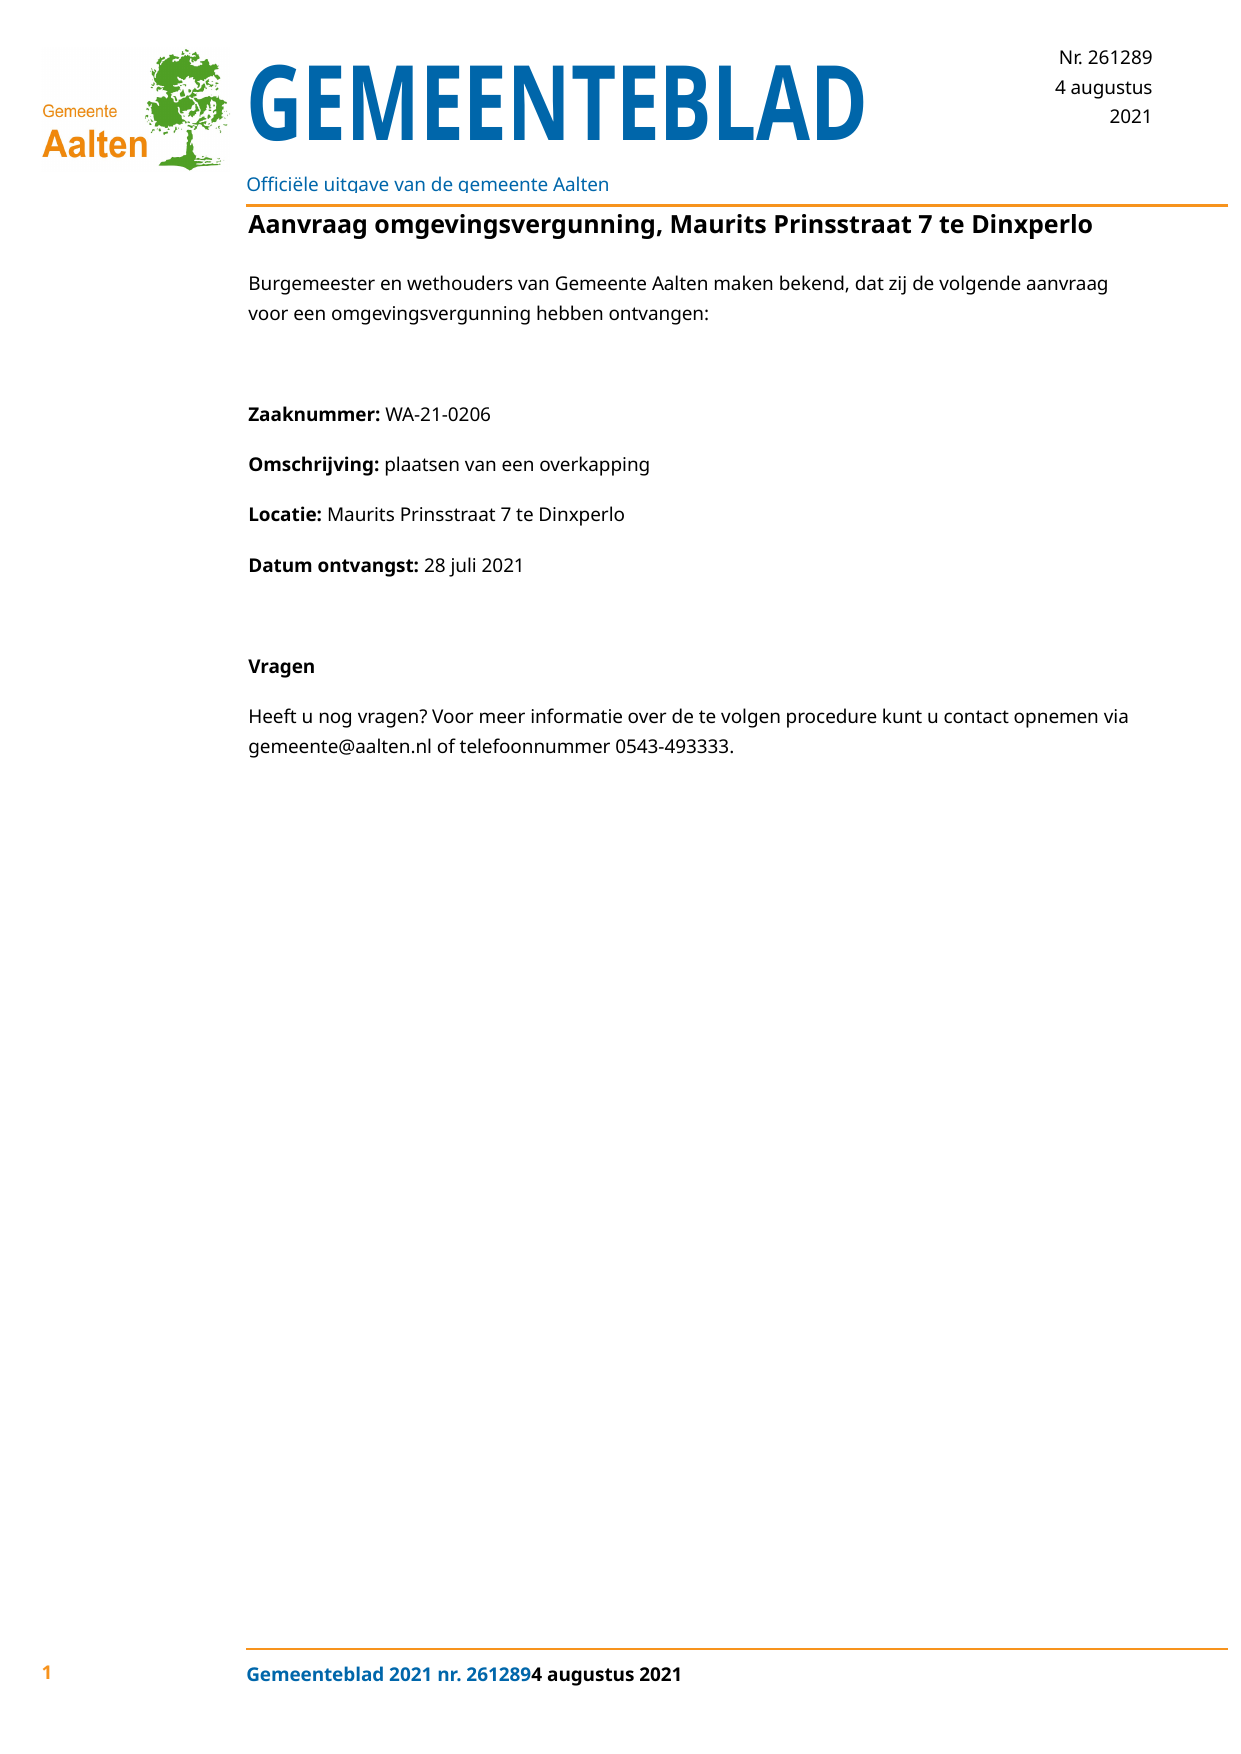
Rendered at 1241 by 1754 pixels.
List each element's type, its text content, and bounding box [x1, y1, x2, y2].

picture [41, 47, 231, 172]
text Datum ontvangst: 28 juli 2021 [248, 552, 1152, 578]
text Burgemeester en wethouders van Gemeente Aalten maken bekend, dat zij de volgende aanvraag voor een omgevingsvergunning hebben ontvangen: [248, 270, 1152, 326]
text Aanvraag omgevingsvergunning, Maurits Prinsstraat 7 te Dinxperlo [248, 207, 1152, 241]
text Heeft u nog vragen? Voor meer informatie over de te volgen procedure kunt u contact opnemen via gemeente@aalten.nl of telefoonnummer 0543-493333. [248, 703, 1152, 758]
text Locatie: Maurits Prinsstraat 7 te Dinxperlo [248, 502, 1152, 527]
text Vragen [248, 653, 1152, 678]
text Zaaknummer: WA-21-0206 [248, 401, 1152, 426]
text Omschrijving: plaatsen van een overkapping [248, 451, 1152, 477]
